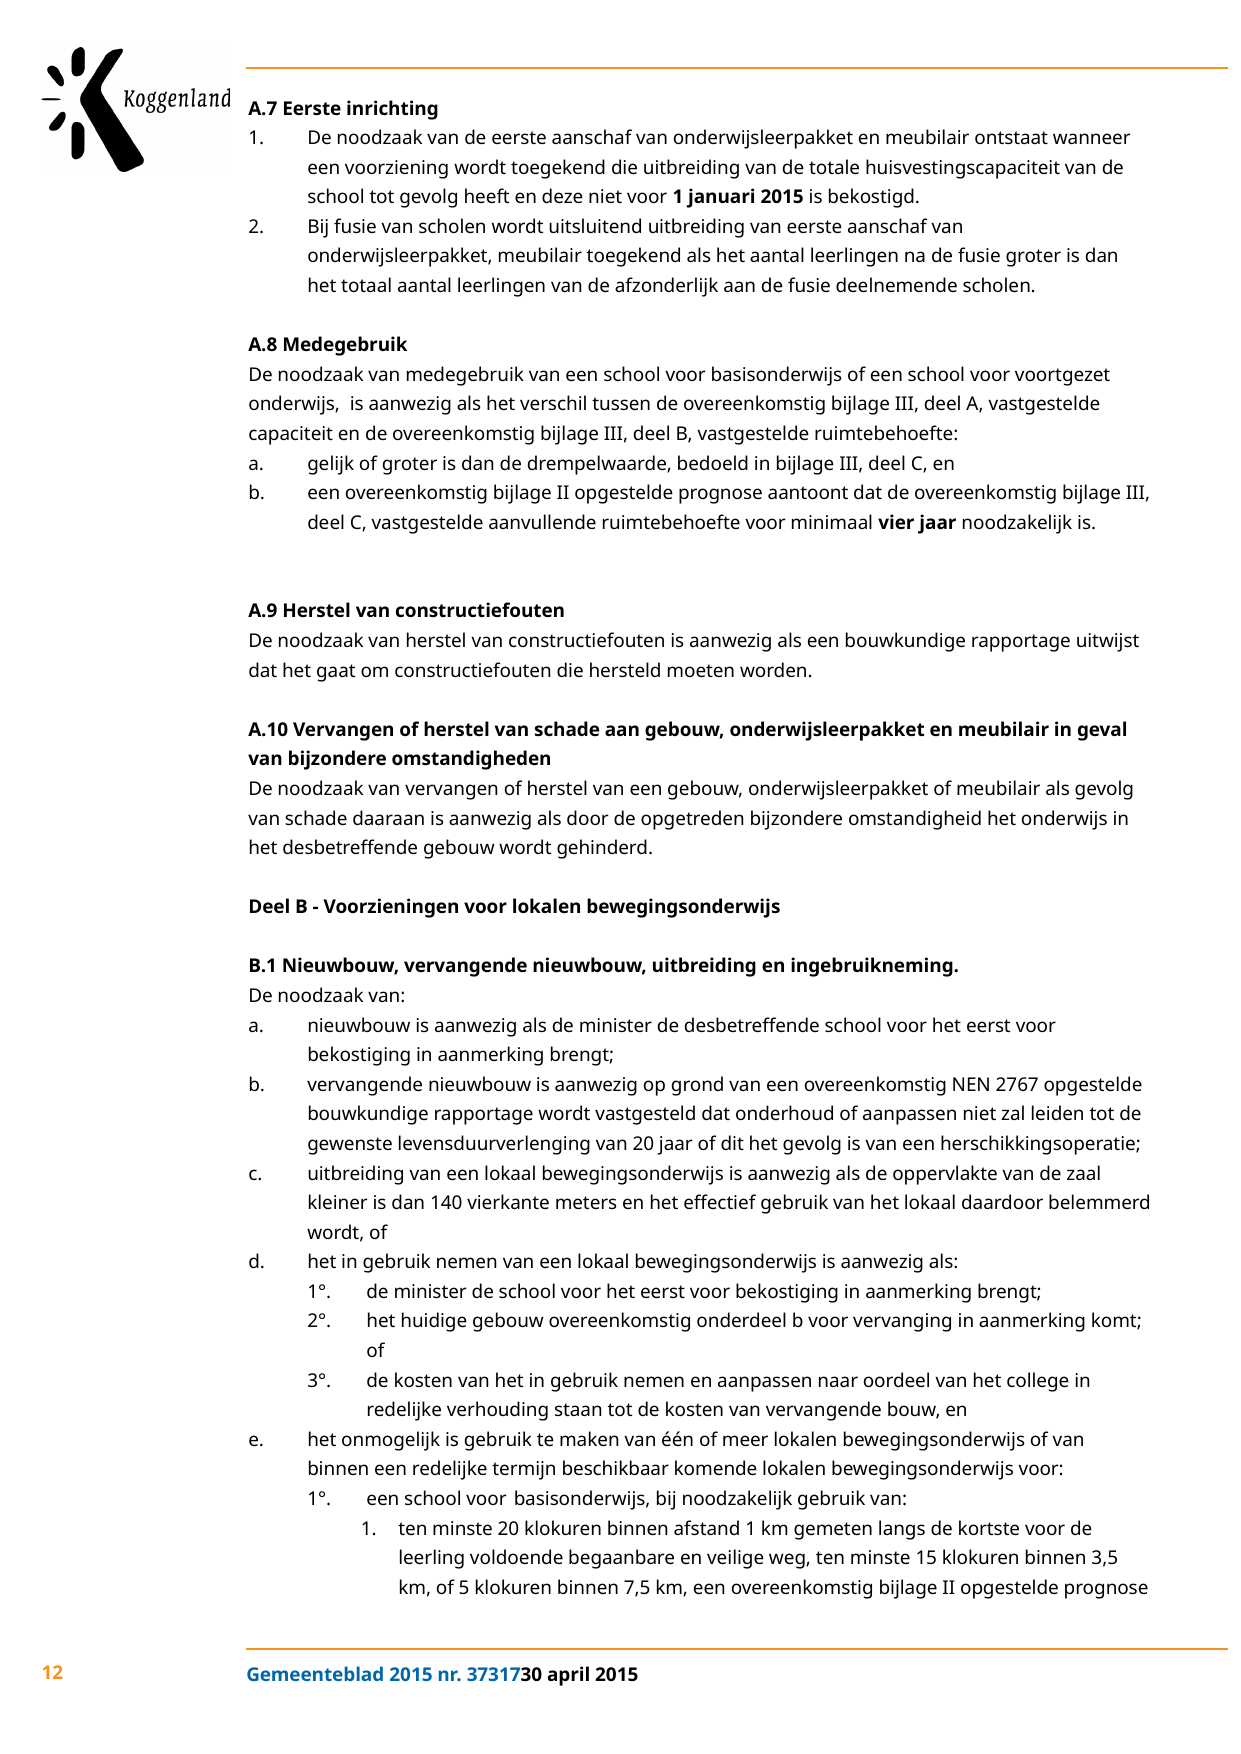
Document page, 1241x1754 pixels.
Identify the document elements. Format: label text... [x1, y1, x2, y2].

text Deel B - Voorzieningen voor lokalen bewegingsonderwijs [248, 893, 1152, 919]
text De noodzaak van medegebruik van een school voor basisonderwijs of een school voor voortgezet onderwijs, is aanwezig als het verschil tussen de overeenkomstig bijlage III, deel A, vastgestelde capaciteit en de overeenkomstig bijlage III, deel B, vastgestelde ruimtebehoefte: [248, 361, 1152, 446]
list het in gebruik nemen van een lokaal bewegingsonderwijs is aanwezig als: [248, 1248, 1152, 1274]
list een school voor basisonderwijs, bij noodzakelijk gebruik van: [307, 1485, 1152, 1511]
list het huidige gebouw overeenkomstig onderdeel b voor vervanging in aanmerking komt; of [307, 1308, 1152, 1363]
list uitbreiding van een lokaal bewegingsonderwijs is aanwezig als de oppervlakte van de zaal kleiner is dan 140 vierkante meters en het effectief gebruik van het lokaal daardoor belemmerd wordt, of [248, 1160, 1152, 1245]
list nieuwbouw is aanwezig als de minister de desbetreffende school voor het eerst voor bekostiging in aanmerking brengt; [248, 1012, 1152, 1067]
list het onmogelijk is gebruik te maken van één of meer lokalen bewegingsonderwijs of van binnen een redelijke termijn beschikbaar komende lokalen bewegingsonderwijs voor: [248, 1426, 1152, 1481]
list de kosten van het in gebruik nemen en aanpassen naar oordeel van het college in redelijke verhouding staan tot de kosten van vervan­gende bouw, en [307, 1367, 1152, 1422]
text A.10 Vervangen of herstel van schade aan gebouw, onderwijsleerpakket en meubilair in geval van bijzondere omstandigheden [248, 716, 1152, 771]
text A.9 Herstel van constructiefouten [248, 598, 1152, 623]
text A.7 Eerste inrichting [248, 95, 1152, 121]
list De noodzaak van de eerste aanschaf van onderwijsleerpakket en meubilair ontstaat wanneer een voorziening wordt toegekend die uitbreiding van de totale huisvestingscapaciteit van de school tot gevolg heeft en deze niet voor 1 januari 2015 is bekostigd. [248, 124, 1152, 209]
text De noodzaak van herstel van constructiefouten is aanwezig als een bouwkundige rapportage uitwijst dat het gaat om constructiefouten die hersteld moeten worden. [248, 627, 1152, 683]
text A.8 Medegebruik [248, 331, 1152, 357]
text De noodzaak van vervangen of herstel van een gebouw, onderwijsleerpakket of meubilair als gevolg van schade daaraan is aanwezig als door de opgetreden bijzondere omstan­digheid het onderwijs in het desbetreffende gebouw wordt gehinderd. [248, 775, 1152, 860]
list vervangende nieuwbouw is aanwezig op grond van een overeenkomstig NEN 2767 opgestelde bouwkundige rapportage wordt vastgesteld dat onderhoud of aanpassen niet zal leiden tot de gewenste levensduurverlenging van 20 jaar of dit het gevolg is van een herschikkingsoperatie; [248, 1071, 1152, 1156]
text De noodzaak van: [248, 982, 1152, 1008]
list de minister de school voor het eerst voor bekostiging in aanmerking brengt; [307, 1278, 1152, 1304]
picture [41, 47, 231, 172]
list een overeenkomstig bijlage II opgestelde prognose aantoont dat de overeenkomstig bijlage III, deel C, vastgestelde aanvullende ruimtebehoefte voor minimaal vier jaar noodzakelijk is. [248, 479, 1152, 535]
text B.1 Nieuwbouw, vervangende nieuwbouw, uitbreiding en ingebruikneming. [248, 953, 1152, 978]
list gelijk of groter is dan de drempelwaarde, bedoeld in bijlage III, deel C, en [248, 450, 1152, 476]
list ten minste 20 klokuren binnen afstand 1 km gemeten langs de kortste voor de leerling voldoende begaanbare en veilige weg, ten minste 15 klokuren binnen 3,5 km, of 5 klokuren binnen 7,5 km, een overeenkomstig bijlage II opgestelde prognose [361, 1515, 1152, 1600]
list Bij fusie van scholen wordt uitsluitend uitbreiding van eerste aanschaf van onderwijsleerpakket, meubilair toegekend als het aantal leerlingen na de fusie groter is dan het totaal aantal leerlingen van de afzonderlijk aan de fusie deelnemende scholen. [248, 213, 1152, 298]
